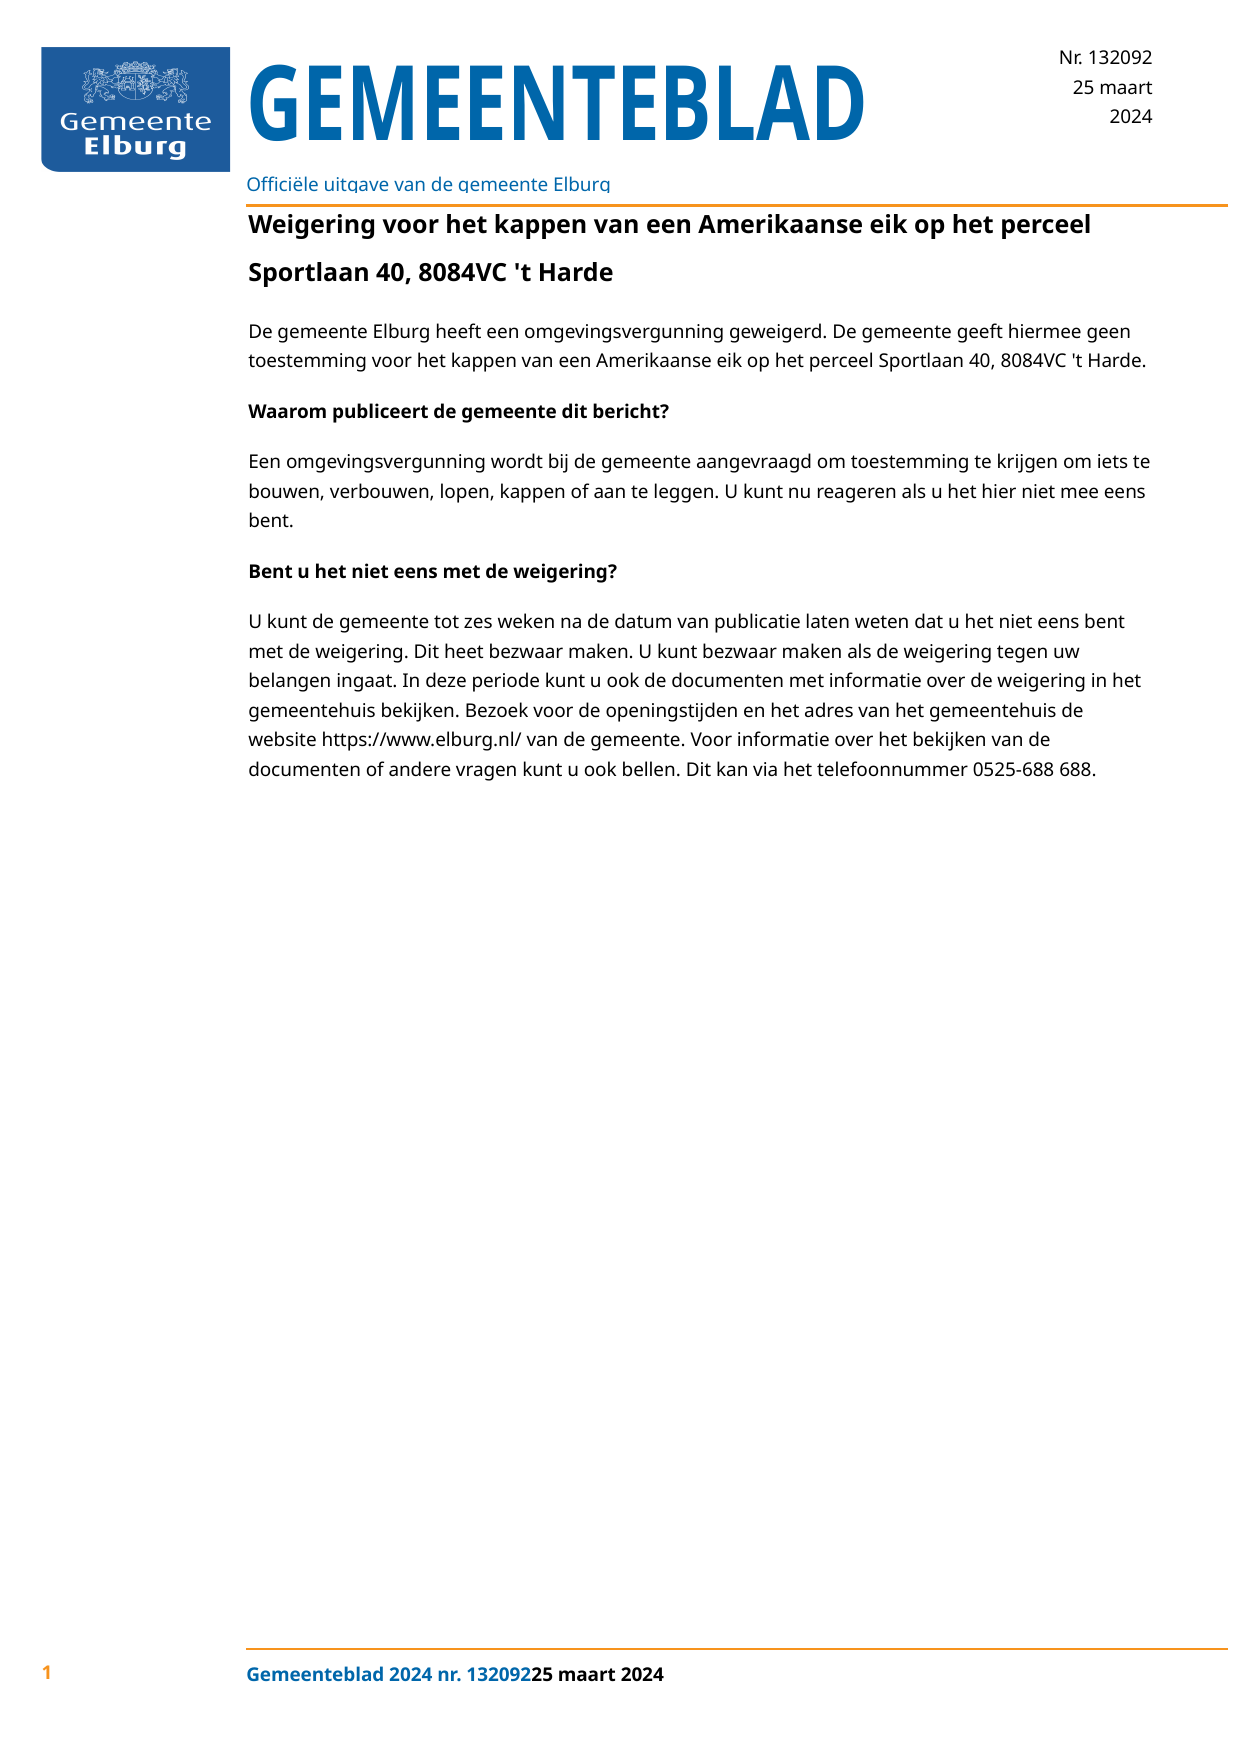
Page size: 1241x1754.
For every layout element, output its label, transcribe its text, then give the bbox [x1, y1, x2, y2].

text U kunt de gemeente tot zes weken na de datum van publicatie laten weten dat u het niet eens bent met de weigering. Dit heet bezwaar maken. U kunt bezwaar maken als de weigering tegen uw belangen ingaat. In deze periode kunt u ook de documenten met informatie over de weigering in het gemeentehuis bekijken. Bezoek voor de openingstijden en het adres van het gemeentehuis de website https://www.elburg.nl/ van de gemeente. Voor informatie over het bekijken van de documenten of andere vragen kunt u ook bellen. Dit kan via het telefoonnummer 0525-688 688. [248, 608, 1152, 782]
text Bent u het niet eens met de weigering? [248, 558, 1152, 584]
text De gemeente Elburg heeft een omgevingsvergunning geweigerd. De gemeente geeft hiermee geen toestemming voor het kappen van een Amerikaanse eik op het perceel Sportlaan 40, 8084VC 't Harde. [248, 318, 1152, 373]
text Waarom publiceert de gemeente dit bericht? [248, 398, 1152, 424]
text Weigering voor het kappen van een Amerikaanse eik op het perceel Sportlaan 40, 8084VC 't Harde [248, 207, 1152, 288]
text Een omgevingsvergunning wordt bij de gemeente aangevraagd om toestemming te krijgen om iets te bouwen, verbouwen, lopen, kappen of aan te leggen. U kunt nu reageren als u het hier niet mee eens bent. [248, 448, 1152, 533]
picture [41, 47, 231, 172]
